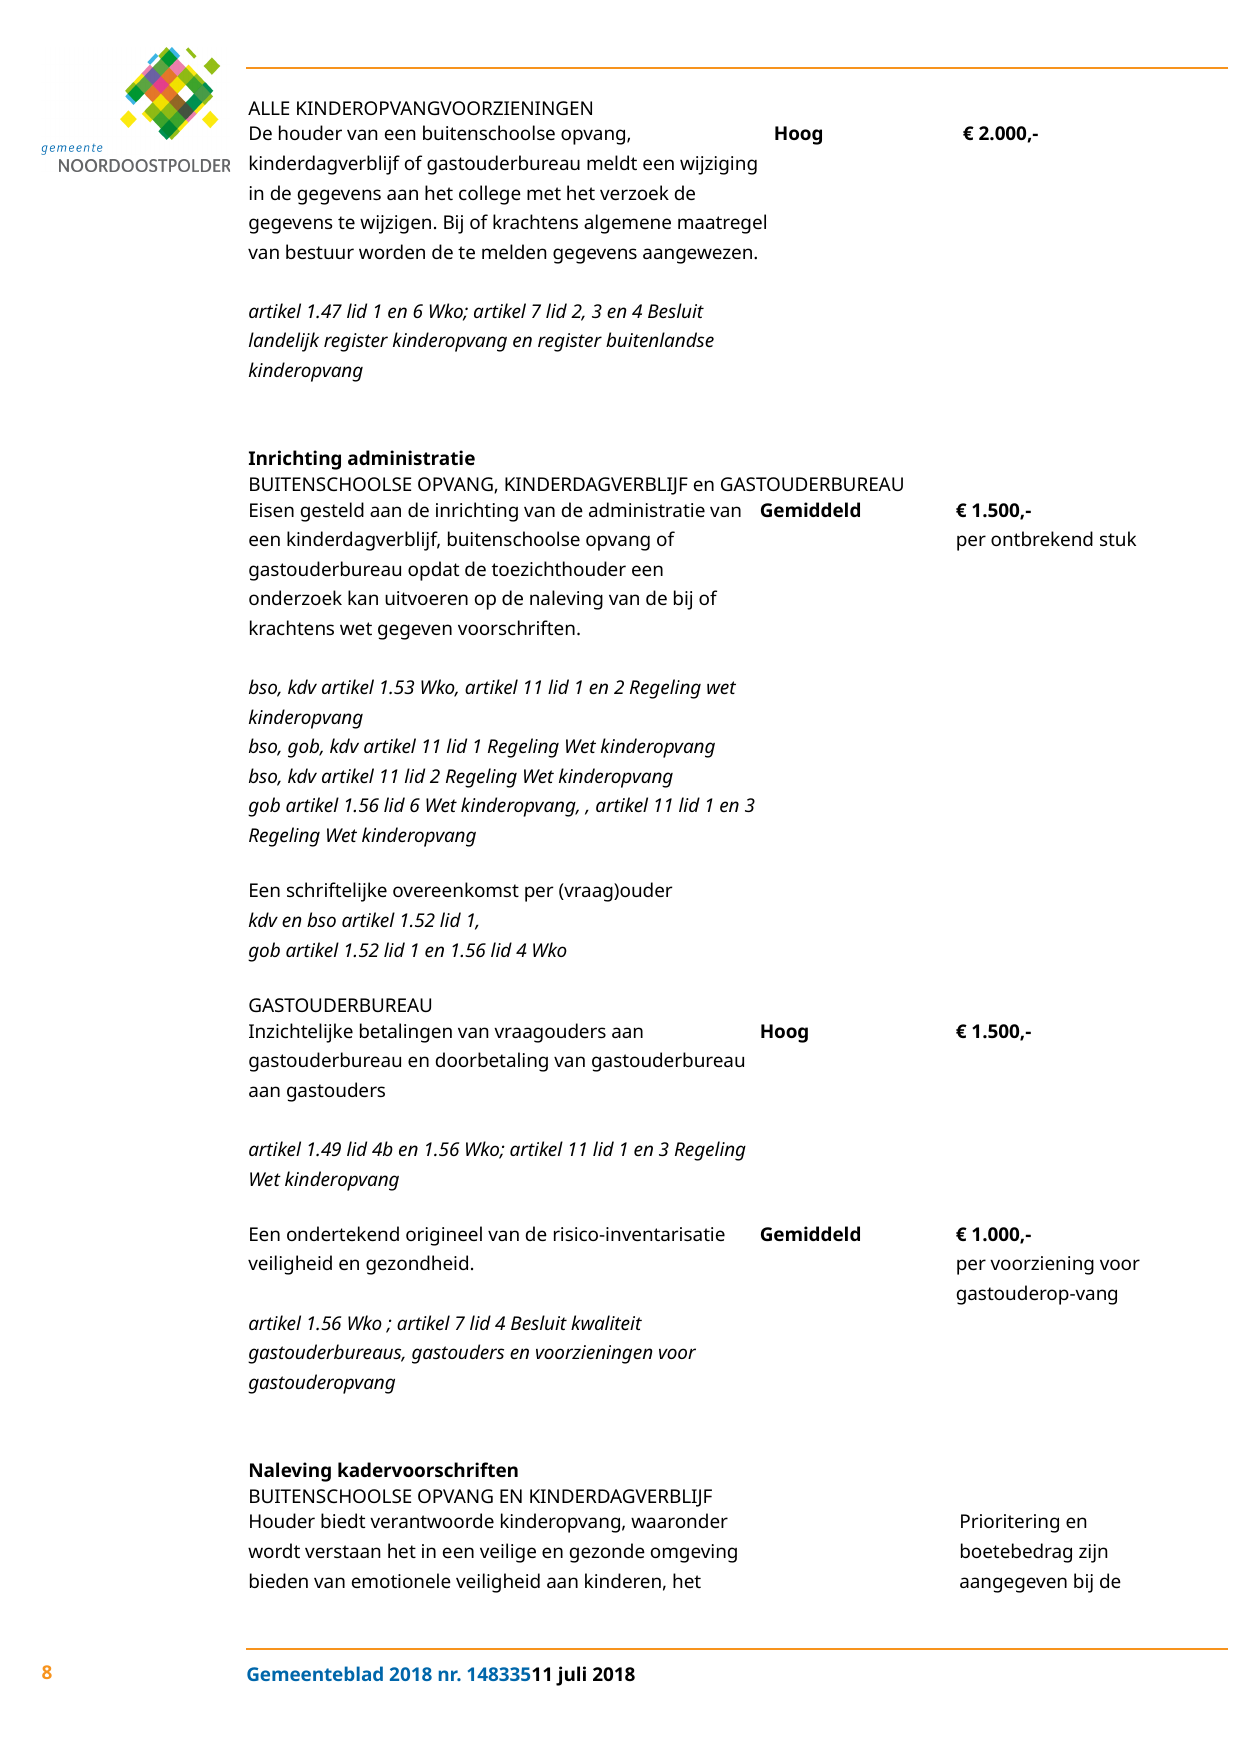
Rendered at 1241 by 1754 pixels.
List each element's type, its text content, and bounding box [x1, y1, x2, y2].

table_cell BUITENSCHOOLSE OPVANG EN KINDERDAGVERBLIJF [248, 1483, 1152, 1509]
table_cell Hoog [760, 1018, 956, 1221]
table_cell ALLE KINDEROPVANGVOORZIENINGEN [248, 95, 1152, 121]
table_cell Inzichtelijke betalingen van vraagouders aan gastouderbureau en doorbetaling van gastouderbureau aan gastouders artikel 1.49 lid 4b en 1.56 Wko; artikel 11 lid 1 en 3 Regeling Wet kinderopvang [248, 1018, 759, 1221]
table_cell € 1.500,- [956, 1018, 1152, 1221]
table_cell Een schriftelijke overeenkomst per (vraag)ouder kdv en bso artikel 1.52 lid 1, gob artikel 1.52 lid 1 en 1.56 lid 4 Wko [248, 878, 759, 992]
table_header Naleving kadervoorschriften [248, 1457, 1152, 1483]
table_cell BUITENSCHOOLSE OPVANG, KINDERDAGVERBLIJF en GASTOUDERBUREAU [248, 471, 1152, 497]
table_cell € 1.000,- per voorziening voor gastouderop-vang [956, 1221, 1152, 1424]
table_cell Eisen gesteld aan de inrichting van de administratie van een kinderdagverblijf, buitenschoolse opvang of gastouderbureau opdat de toezichthouder een onderzoek kan uitvoeren op de naleving van de bij of krachtens wet gegeven voorschriften. bso, kdv artikel 1.53 Wko, artikel 11 lid 1 en 2 Regeling wet kinderopvang bso, gob, kdv artikel 11 lid 1 Regeling Wet kinderopvang bso, kdv artikel 11 lid 2 Regeling Wet kinderopvang gob artikel 1.56 lid 6 Wet kinderopvang, , artikel 11 lid 1 en 3 Regeling Wet kinderopvang [248, 497, 759, 878]
table_cell Hoog [774, 121, 963, 412]
table_cell € 1.500,- per ontbrekend stuk [956, 497, 1152, 992]
table_cell Prioritering en boetebedrag zijn aangegeven bij de [959, 1509, 1152, 1593]
table_cell Een ondertekend origineel van de risico-inventarisatie veiligheid en gezondheid. artikel 1.56 Wko ; artikel 7 lid 4 Besluit kwaliteit gastouderbureaus, gastouders en voorzieningen voor gastouderopvang [248, 1221, 759, 1424]
table_cell GASTOUDERBUREAU [248, 992, 1152, 1018]
table_cell Houder biedt verantwoorde kinderopvang, waaronder wordt verstaan het in een veilige en gezonde omgeving bieden van emotionele veiligheid aan kinderen, het [248, 1509, 767, 1593]
table_header Inrichting administratie [248, 445, 1152, 471]
table_cell € 2.000,- [963, 121, 1152, 412]
picture [41, 47, 231, 172]
table_cell De houder van een buitenschoolse opvang, kinderdagverblijf of gastouderbureau meldt een wijziging in de gegevens aan het college met het verzoek de gegevens te wijzigen. Bij of krachtens algemene maatregel van bestuur worden de te melden gegevens aangewezen. artikel 1.47 lid 1 en 6 Wko; artikel 7 lid 2, 3 en 4 Besluit landelijk register kinderopvang en register buitenlandse kinderopvang [248, 121, 774, 412]
table_cell [767, 1509, 959, 1593]
table_cell Gemiddeld [760, 1221, 956, 1424]
table_cell Gemiddeld [760, 497, 956, 992]
